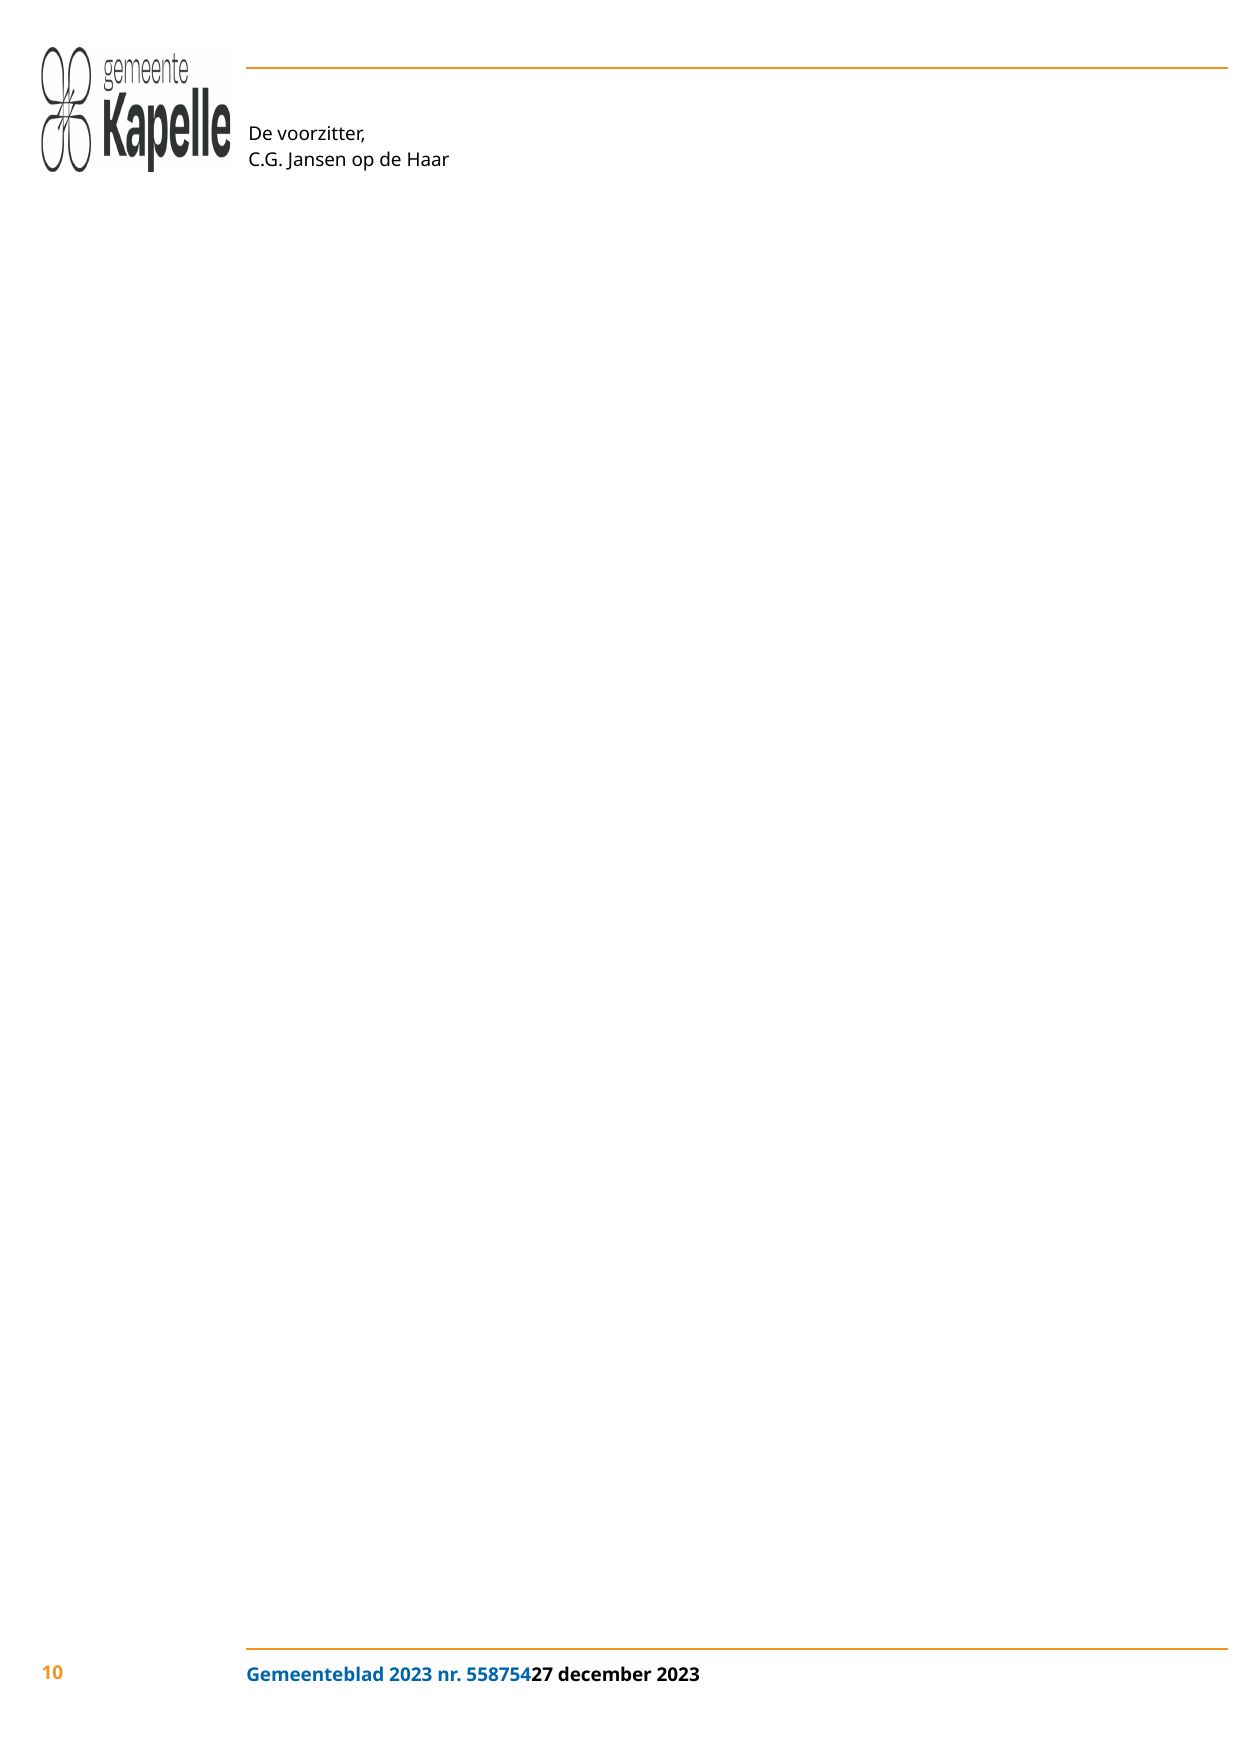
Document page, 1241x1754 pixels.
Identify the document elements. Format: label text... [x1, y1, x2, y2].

text C.G. Jansen op de Haar [248, 146, 1152, 172]
text De voorzitter, [248, 121, 1152, 146]
picture [41, 47, 231, 172]
